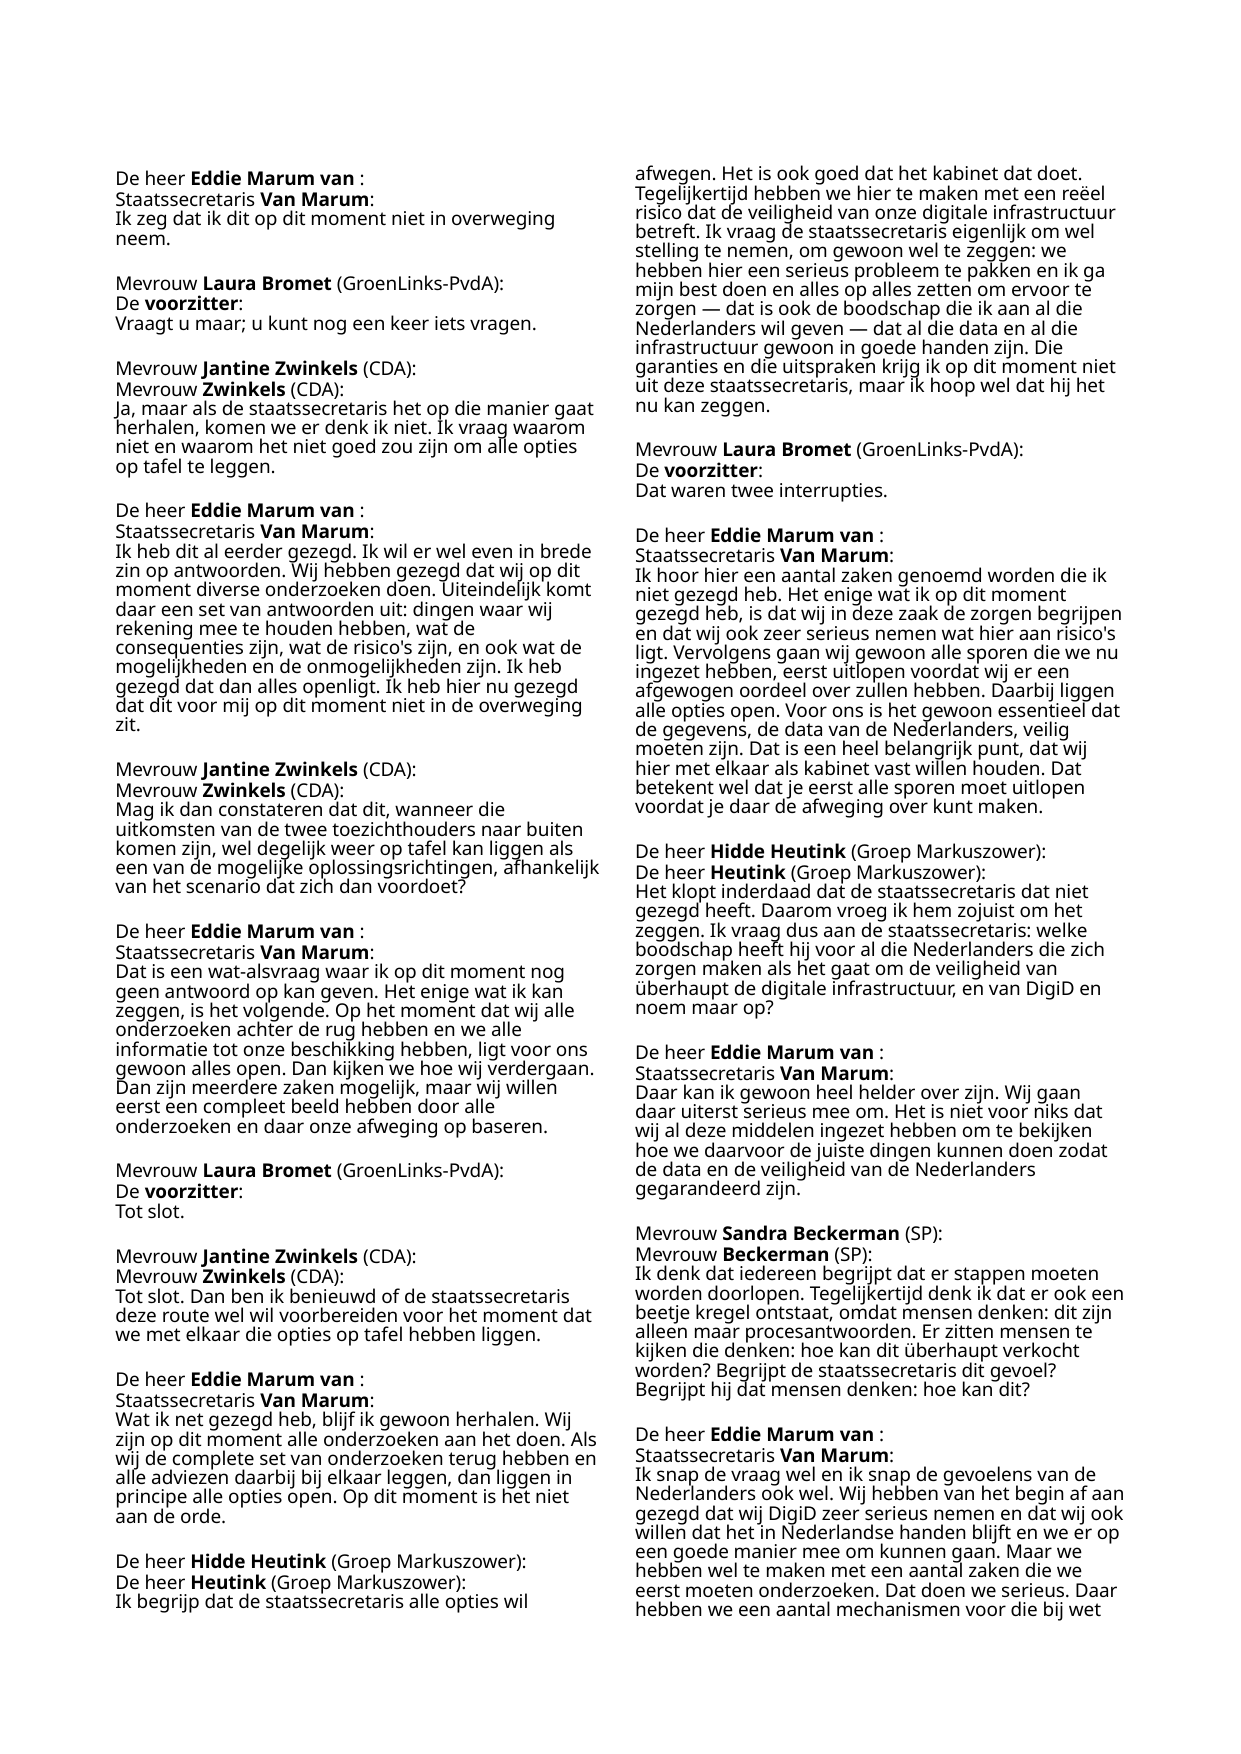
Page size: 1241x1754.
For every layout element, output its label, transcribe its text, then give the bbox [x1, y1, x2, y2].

text Mevrouw Laura Bromet (GroenLinks-PvdA): [115, 270, 605, 295]
text De heer Eddie Marum van : [635, 1039, 1125, 1064]
text Staatssecretaris Van Marum: [115, 191, 605, 210]
text De voorzitter: [115, 1183, 605, 1203]
text Mag ik dan constateren dat dit, wanneer die uitkomsten van de twee toezichthouders naar buiten komen zijn, wel degelijk weer op tafel kan liggen als een van de mogelijke oplossingsrichtingen, afhankelijk van het scenario dat zich dan voordoet? [115, 801, 605, 898]
text Mevrouw Laura Bromet (GroenLinks-PvdA): [115, 1158, 605, 1183]
text Wat ik net gezegd heb, blijf ik gewoon herhalen. Wij zijn op dit moment alle onderzoeken aan het doen. Als wij de complete set van onderzoeken terug hebben en alle adviezen daarbij bij elkaar leggen, dan liggen in principe alle opties open. Op dit moment is het niet aan de orde. [115, 1411, 605, 1527]
text Ik begrijp dat de staatssecretaris alle opties wil [115, 1593, 605, 1612]
text Tot slot. Dan ben ik benieuwd of de staatssecretaris deze route wel wil voorbereiden voor het moment dat we met elkaar die opties op tafel hebben liggen. [115, 1288, 605, 1346]
text Tot slot. [115, 1203, 605, 1222]
text Mevrouw Zwinkels (CDA): [115, 381, 605, 400]
text De heer Eddie Marum van : [115, 498, 605, 523]
text Mevrouw Beckerman (SP): [635, 1246, 1125, 1265]
text De heer Eddie Marum van : [115, 1366, 605, 1392]
text Ik heb dit al eerder gezegd. Ik wil er wel even in brede zin op antwoorden. Wij hebben gezegd dat wij op dit moment diverse onderzoeken doen. Uiteindelijk komt daar een set van antwoorden uit: dingen waar wij rekening mee te houden hebben, wat de consequenties zijn, wat de risico's zijn, en ook wat de mogelijkheden en de onmogelijkheden zijn. Ik heb gezegd dat dan alles openligt. Ik heb hier nu gezegd dat dit voor mij op dit moment niet in de overweging zit. [115, 543, 605, 735]
text Ik denk dat iedereen begrijpt dat er stappen moeten worden doorlopen. Tegelijkertijd denk ik dat er ook een beetje kregel ontstaat, omdat mensen denken: dit zijn alleen maar procesantwoorden. Er zitten mensen te kijken die denken: hoe kan dit überhaupt verkocht worden? Begrijpt de staatssecretaris dit gevoel? Begrijpt hij dat mensen denken: hoe kan dit? [635, 1265, 1125, 1400]
text Ik snap de vraag wel en ik snap de gevoelens van de Nederlanders ook wel. Wij hebben van het begin af aan gezegd dat wij DigiD zeer serieus nemen en dat wij ook willen dat het in Nederlandse handen blijft en we er op een goede manier mee om kunnen gaan. Maar we hebben wel te maken met een aantal zaken die we eerst moeten onderzoeken. Dat doen we serieus. Daar hebben we een aantal mechanismen voor die bij wet [635, 1466, 1125, 1620]
text Mevrouw Laura Bromet (GroenLinks-PvdA): [635, 437, 1125, 462]
text Staatssecretaris Van Marum: [115, 1392, 605, 1411]
text Mevrouw Jantine Zwinkels (CDA): [115, 355, 605, 381]
text De heer Eddie Marum van : [115, 918, 605, 944]
text Daar kan ik gewoon heel helder over zijn. Wij gaan daar uiterst serieus mee om. Het is niet voor niks dat wij al deze middelen ingezet hebben om te bekijken hoe we daarvoor de juiste dingen kunnen doen zodat de data en de veiligheid van de Nederlanders gegarandeerd zijn. [635, 1084, 1125, 1199]
text De voorzitter: [635, 462, 1125, 482]
text afwegen. Het is ook goed dat het kabinet dat doet. Tegelijkertijd hebben we hier te maken met een reëel risico dat de veiligheid van onze digitale infrastructuur betreft. Ik vraag de staatssecretaris eigenlijk om wel stelling te nemen, om gewoon wel te zeggen: we hebben hier een serieus probleem te pakken en ik ga mijn best doen en alles op alles zetten om ervoor te zorgen — dat is ook de boodschap die ik aan al die Nederlanders wil geven — dat al die data en al die infrastructuur gewoon in goede handen zijn. Die garanties en die uitspraken krijg ik op dit moment niet uit deze staatssecretaris, maar ik hoop wel dat hij het nu kan zeggen. [635, 165, 1125, 416]
text De heer Eddie Marum van : [635, 1421, 1125, 1447]
text Mevrouw Jantine Zwinkels (CDA): [115, 756, 605, 782]
text Staatssecretaris Van Marum: [115, 944, 605, 963]
text Mevrouw Zwinkels (CDA): [115, 782, 605, 801]
text De voorzitter: [115, 295, 605, 315]
text Staatssecretaris Van Marum: [635, 547, 1125, 567]
text Staatssecretaris Van Marum: [635, 1447, 1125, 1466]
text Mevrouw Zwinkels (CDA): [115, 1268, 605, 1288]
text Mevrouw Jantine Zwinkels (CDA): [115, 1243, 605, 1268]
text De heer Eddie Marum van : [635, 522, 1125, 547]
text Vraagt u maar; u kunt nog een keer iets vragen. [115, 315, 605, 334]
text Ja, maar als de staatssecretaris het op die manier gaat herhalen, komen we er denk ik niet. Ik vraag waarom niet en waarom het niet goed zou zijn om alle opties op tafel te leggen. [115, 400, 605, 477]
text Staatssecretaris Van Marum: [115, 523, 605, 543]
text De heer Hidde Heutink (Groep Markuszower): [115, 1548, 605, 1574]
text De heer Heutink (Groep Markuszower): [635, 864, 1125, 883]
text De heer Heutink (Groep Markuszower): [115, 1574, 605, 1593]
text Dat is een wat-alsvraag waar ik op dit moment nog geen antwoord op kan geven. Het enige wat ik kan zeggen, is het volgende. Op het moment dat wij alle onderzoeken achter de rug hebben en we alle informatie tot onze beschikking hebben, ligt voor ons gewoon alles open. Dan kijken we hoe wij verdergaan. Dan zijn meerdere zaken mogelijk, maar wij willen eerst een compleet beeld hebben door alle onderzoeken en daar onze afweging op baseren. [115, 963, 605, 1137]
text Het klopt inderdaad dat de staatssecretaris dat niet gezegd heeft. Daarom vroeg ik hem zojuist om het zeggen. Ik vraag dus aan de staatssecretaris: welke boodschap heeft hij voor al die Nederlanders die zich zorgen maken als het gaat om de veiligheid van überhaupt de digitale infrastructuur, en van DigiD en noem maar op? [635, 883, 1125, 1018]
text Dat waren twee interrupties. [635, 482, 1125, 501]
text Staatssecretaris Van Marum: [635, 1064, 1125, 1084]
text Ik hoor hier een aantal zaken genoemd worden die ik niet gezegd heb. Het enige wat ik op dit moment gezegd heb, is dat wij in deze zaak de zorgen begrijpen en dat wij ook zeer serieus nemen wat hier aan risico's ligt. Vervolgens gaan wij gewoon alle sporen die we nu ingezet hebben, eerst uitlopen voordat wij er een afgewogen oordeel over zullen hebben. Daarbij liggen alle opties open. Voor ons is het gewoon essentieel dat de gegevens, de data van de Nederlanders, veilig moeten zijn. Dat is een heel belangrijk punt, dat wij hier met elkaar als kabinet vast willen houden. Dat betekent wel dat je eerst alle sporen moet uitlopen voordat je daar de afweging over kunt maken. [635, 567, 1125, 817]
text De heer Hidde Heutink (Groep Markuszower): [635, 838, 1125, 864]
text Ik zeg dat ik dit op dit moment niet in overweging neem. [115, 210, 605, 249]
text De heer Eddie Marum van : [115, 165, 605, 191]
text Mevrouw Sandra Beckerman (SP): [635, 1220, 1125, 1246]
